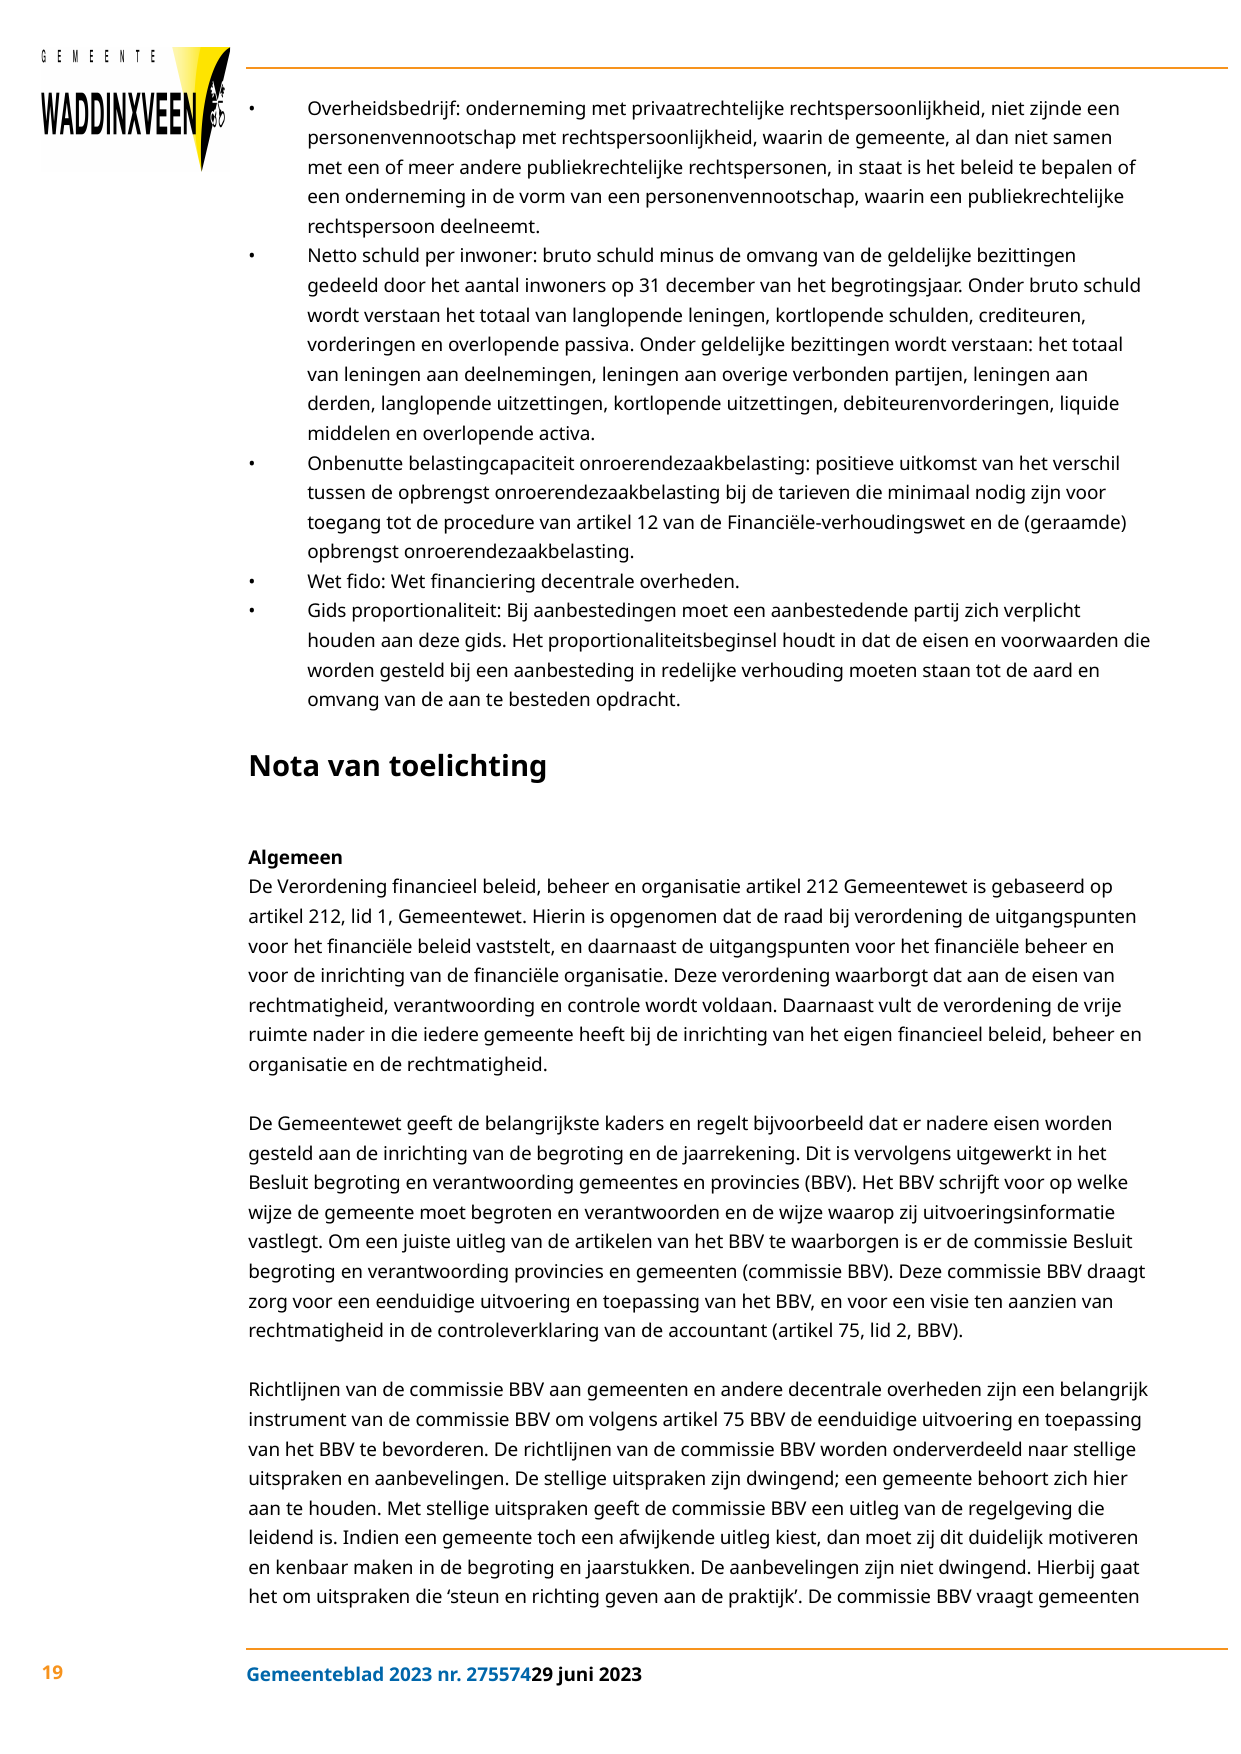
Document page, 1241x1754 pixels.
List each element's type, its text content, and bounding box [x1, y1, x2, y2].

text Richtlijnen van de commissie BBV aan gemeenten en andere decentrale overheden zijn een belangrijk instrument van de commissie BBV om volgens artikel 75 BBV de eenduidige uitvoering en toepassing van het BBV te bevorderen. De richtlijnen van de commissie BBV worden onderverdeeld naar stellige uitspraken en aanbevelingen. De stellige uitspraken zijn dwingend; een gemeente behoort zich hier aan te houden. Met stellige uitspraken geeft de commissie BBV een uitleg van de regelgeving die leidend is. Indien een gemeente toch een afwijkende uitleg kiest, dan moet zij dit duidelijk motiveren en kenbaar maken in de begroting en jaarstukken. De aanbevelingen zijn niet dwingend. Hierbij gaat het om uitspraken die ‘steun en richting geven aan de praktijk’. De commissie BBV vraagt gemeenten [248, 1377, 1152, 1609]
text Algemeen [248, 844, 1152, 870]
picture [41, 47, 231, 172]
list Onbenutte belastingcapaciteit onroerendezaakbelasting: positieve uitkomst van het verschil tussen de opbrengst onroerendezaakbelasting bij de tarieven die minimaal nodig zijn voor toegang tot de procedure van artikel 12 van de Financiële-verhoudingswet en de (geraamde) opbrengst onroerendezaakbelasting. [248, 450, 1152, 564]
list Overheidsbedrijf: onderneming met privaatrechtelijke rechtspersoonlijkheid, niet zijnde een personenvennootschap met rechtspersoonlijkheid, waarin de gemeente, al dan niet samen met een of meer andere publiekrechtelijke rechtspersonen, in staat is het beleid te bepalen of een onderneming in de vorm van een personenvennootschap, waarin een publiekrechtelijke rechtspersoon deelneemt. [248, 95, 1152, 239]
text De Verordening financieel beleid, beheer en organisatie artikel 212 Gemeentewet is gebaseerd op artikel 212, lid 1, Gemeentewet. Hierin is opgenomen dat de raad bij verordening de uitgangspunten voor het financiële beleid vaststelt, en daarnaast de uitgangspunten voor het financiële beheer en voor de inrichting van de financiële organisatie. Deze verordening waarborgt dat aan de eisen van rechtmatigheid, verantwoording en controle wordt voldaan. Daarnaast vult de verordening de vrije ruimte nader in die iedere gemeente heeft bij de inrichting van het eigen financieel beleid, beheer en organisatie en de rechtmatigheid. [248, 874, 1152, 1077]
list Netto schuld per inwoner: bruto schuld minus de omvang van de geldelijke bezittingen gedeeld door het aantal inwoners op 31 december van het begrotingsjaar. Onder bruto schuld wordt verstaan het totaal van langlopende leningen, kortlopende schulden, crediteuren, vorderingen en overlopende passiva. Onder geldelijke bezittingen wordt verstaan: het totaal van leningen aan deelnemingen, leningen aan overige verbonden partijen, leningen aan derden, langlopende uitzettingen, kortlopende uitzettingen, debiteurenvorderingen, liquide middelen en overlopende activa. [248, 243, 1152, 446]
text Nota van toelichting [248, 746, 1152, 785]
list Wet fido: Wet financiering decentrale overheden. [248, 568, 1152, 594]
list Gids proportionaliteit: Bij aanbestedingen moet een aanbestedende partij zich verplicht houden aan deze gids. Het proportionaliteitsbeginsel houdt in dat de eisen en voorwaarden die worden gesteld bij een aanbesteding in redelijke verhouding moeten staan tot de aard en omvang van de aan te besteden opdracht. [248, 598, 1152, 712]
text De Gemeentewet geeft de belangrijkste kaders en regelt bijvoorbeeld dat er nadere eisen worden gesteld aan de inrichting van de begroting en de jaarrekening. Dit is vervolgens uitgewerkt in het Besluit begroting en verantwoording gemeentes en provincies (BBV). Het BBV schrijft voor op welke wijze de gemeente moet begroten en verantwoorden en de wijze waarop zij uitvoeringsinformatie vastlegt. Om een juiste uitleg van de artikelen van het BBV te waarborgen is er de commissie Besluit begroting en verantwoording provincies en gemeenten (commissie BBV). Deze commissie BBV draagt zorg voor een eenduidige uitvoering en toepassing van het BBV, en voor een visie ten aanzien van rechtmatigheid in de controleverklaring van de accountant (artikel 75, lid 2, BBV). [248, 1110, 1152, 1343]
